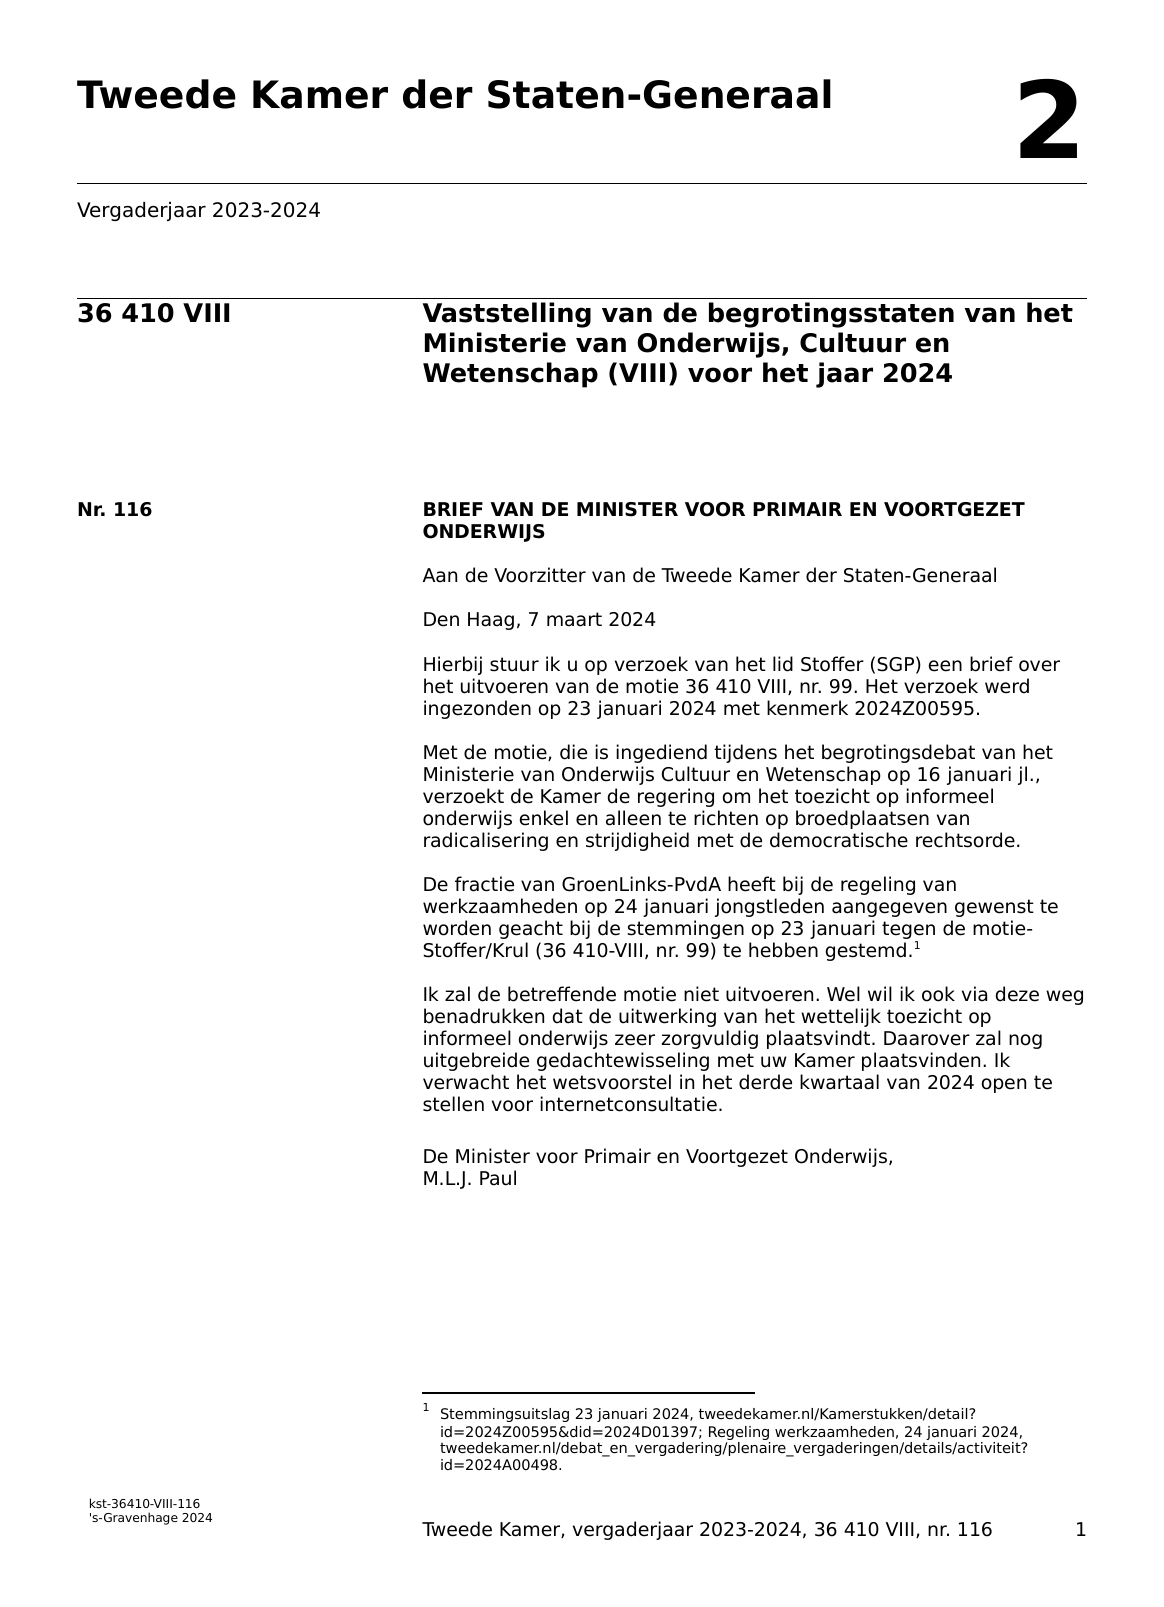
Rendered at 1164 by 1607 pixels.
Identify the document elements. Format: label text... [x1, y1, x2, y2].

table_cell Vergaderjaar 2023-2024 [77, 184, 1087, 298]
subtitle 36 410 VIII Vaststelling van de begrotingsstaten van het Ministerie van Onderwijs, Cultuur en Wetenschap (VIII) voor het jaar 2024 [77, 299, 1087, 388]
text Hierbij stuur ik u op verzoek van het lid Stoffer (SGP) een brief over het uitvoeren van de motie 36 410 VIII, nr. 99. Het verzoek werd ingezonden op 23 januari 2024 met kenmerk 2024Z00595. [422, 653, 1087, 719]
subtitle Nr. 116 BRIEF VAN DE MINISTER VOOR PRIMAIR EN VOORTGEZET ONDERWIJS [77, 499, 1087, 543]
table_header 2 [886, 59, 1087, 183]
text kst-36410-VIII-116 [88, 1497, 323, 1511]
text Ik zal de betreffende motie niet uitvoeren. Wel wil ik ook via deze weg benadrukken dat de uitwerking van het wettelijk toezicht op informeel onderwijs zeer zorgvuldig plaatsvindt. Daarover zal nog uitgebreide gedachtewisseling met uw Kamer plaatsvinden. Ik verwacht het wetsvoorstel in het derde kwartaal van 2024 open te stellen voor internetconsultatie. [422, 984, 1087, 1116]
text Met de motie, die is ingediend tijdens het begrotingsdebat van het Ministerie van Onderwijs Cultuur en Wetenschap op 16 januari jl., verzoekt de Kamer de regering om het toezicht op informeel onderwijs enkel en alleen te richten op broedplaatsen van radicalisering en strijdigheid met de democratische rechtsorde. [422, 742, 1087, 852]
text 's-Gravenhage 2024 [88, 1511, 323, 1525]
table_header Tweede Kamer der Staten-Generaal [77, 59, 886, 183]
text Stemmingsuitslag 23 januari 2024, tweedekamer.nl/Kamerstukken/detail?id=2024Z00595&did=2024D01397; Regeling werkzaamheden, 24 januari 2024, tweedekamer.nl/debat_en_vergadering/plenaire_vergaderingen/details/activiteit?id=2024A00498. [422, 1402, 1087, 1474]
text De fractie van GroenLinks-PvdA heeft bij de regeling van werkzaamheden op 24 januari jongstleden aangegeven gewenst te worden geacht bij de stemmingen op 23 januari tegen de motie-Stoffer/Krul (36 410-VIII, nr. 99) te hebben gestemd. [422, 874, 1087, 962]
text Den Haag, 7 maart 2024 [422, 609, 1087, 631]
text Aan de Voorzitter van de Tweede Kamer der Staten-Generaal [422, 565, 1087, 587]
text De Minister voor Primair en Voortgezet Onderwijs, M.L.J. Paul [422, 1146, 1087, 1190]
